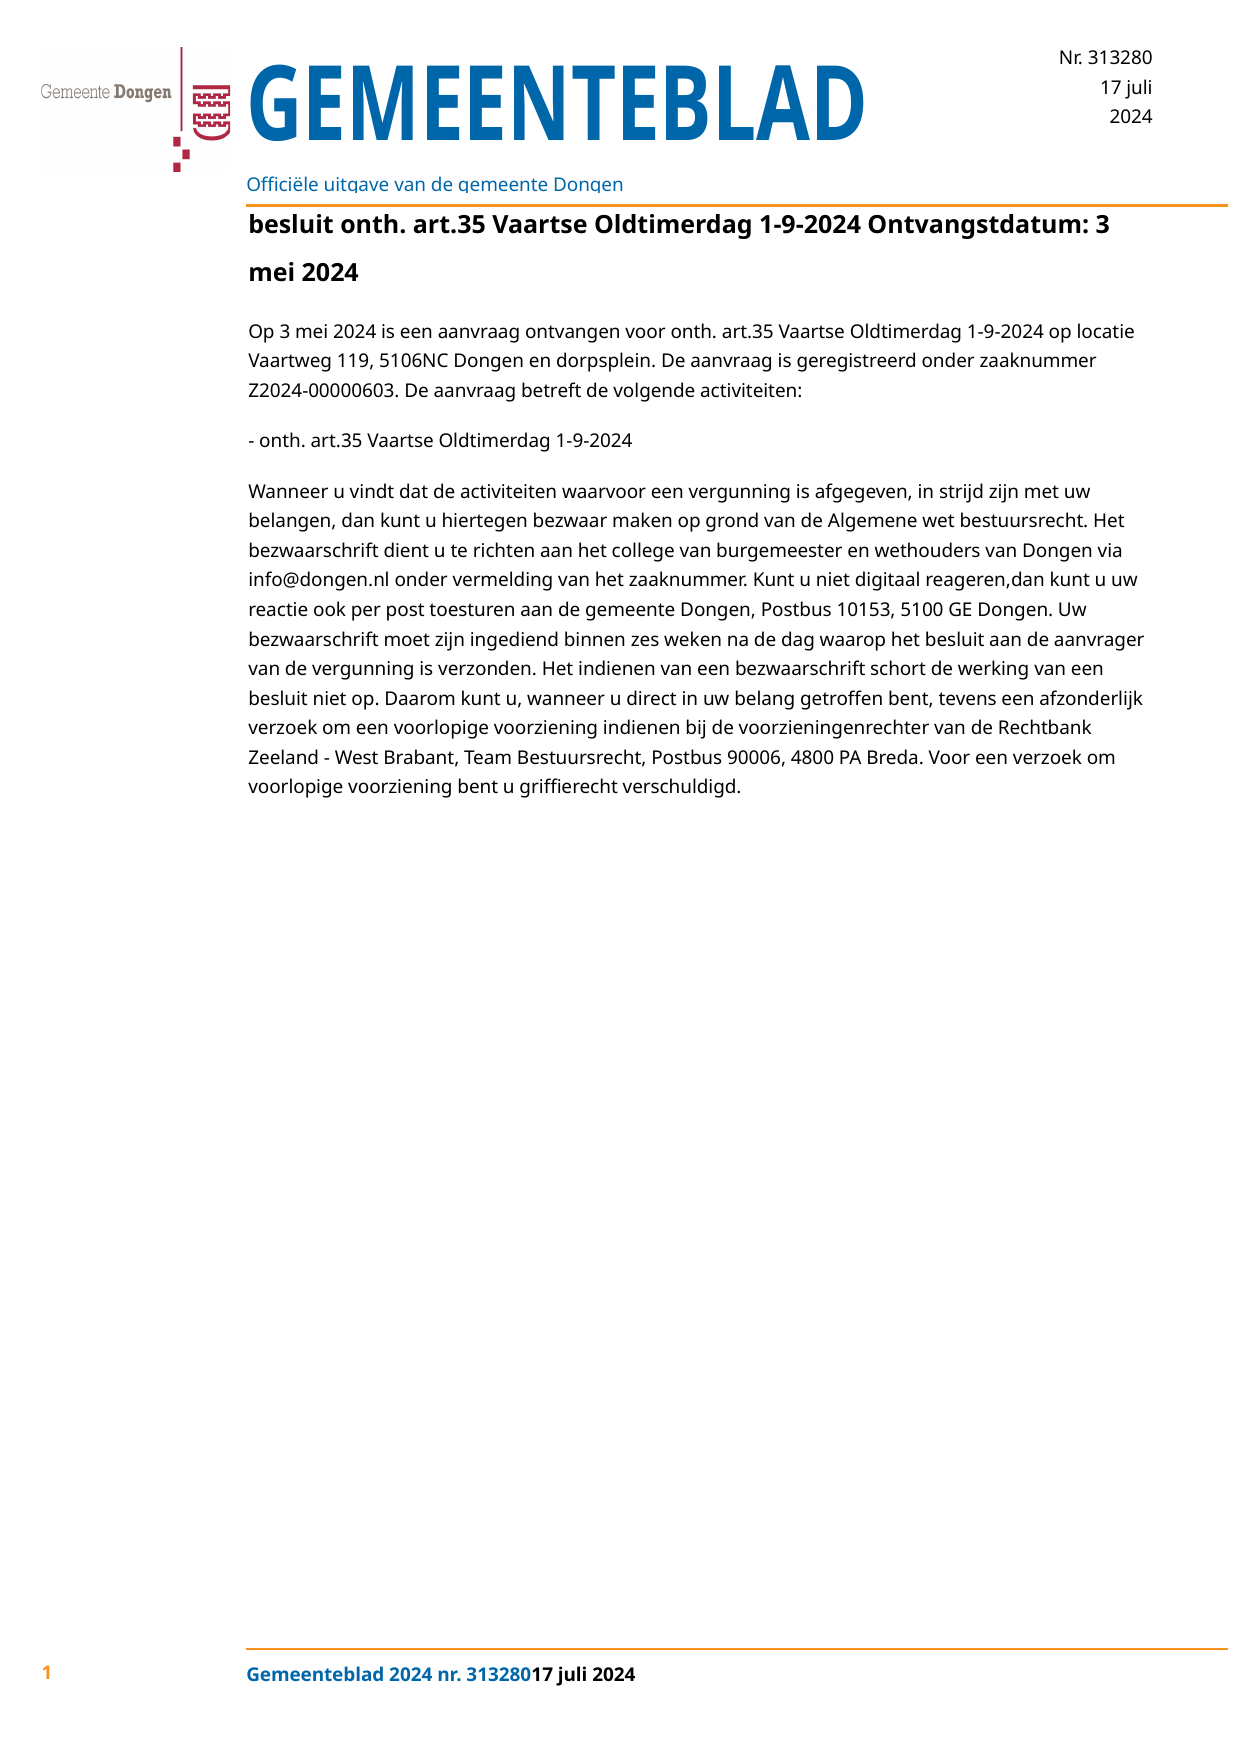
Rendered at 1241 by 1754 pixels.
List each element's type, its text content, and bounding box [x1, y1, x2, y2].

text Wanneer u vindt dat de activiteiten waarvoor een vergunning is afgegeven, in strijd zijn met uw belangen, dan kunt u hiertegen bezwaar maken op grond van de Algemene wet bestuursrecht. Het bezwaarschrift dient u te richten aan het college van burgemeester en wethouders van Dongen via info@dongen.nl onder vermelding van het zaaknummer. Kunt u niet digitaal reageren,dan kunt u uw reactie ook per post toesturen aan de gemeente Dongen, Postbus 10153, 5100 GE Dongen. Uw bezwaarschrift moet zijn ingediend binnen zes weken na de dag waarop het besluit aan de aanvrager van de vergunning is verzonden. Het indienen van een bezwaarschrift schort de werking van een besluit niet op. Daarom kunt u, wanneer u direct in uw belang getroffen bent, tevens een afzonderlijk verzoek om een voorlopige voorziening indienen bij de voorzieningenrechter van de Rechtbank Zeeland - West Brabant, Team Bestuursrecht, Postbus 90006, 4800 PA Breda. Voor een verzoek om voorlopige voorziening bent u griffierecht verschuldigd. [248, 478, 1152, 799]
text besluit onth. art.35 Vaartse Oldtimerdag 1-9-2024 Ontvangstdatum: 3 mei 2024 [248, 207, 1152, 288]
picture [41, 47, 231, 172]
text - onth. art.35 Vaartse Oldtimerdag 1-9-2024 [248, 427, 1152, 453]
text Op 3 mei 2024 is een aanvraag ontvangen voor onth. art.35 Vaartse Oldtimerdag 1-9-2024 op locatie Vaartweg 119, 5106NC Dongen en dorpsplein. De aanvraag is geregistreerd onder zaaknummer Z2024-00000603. De aanvraag betreft de volgende activiteiten: [248, 318, 1152, 403]
